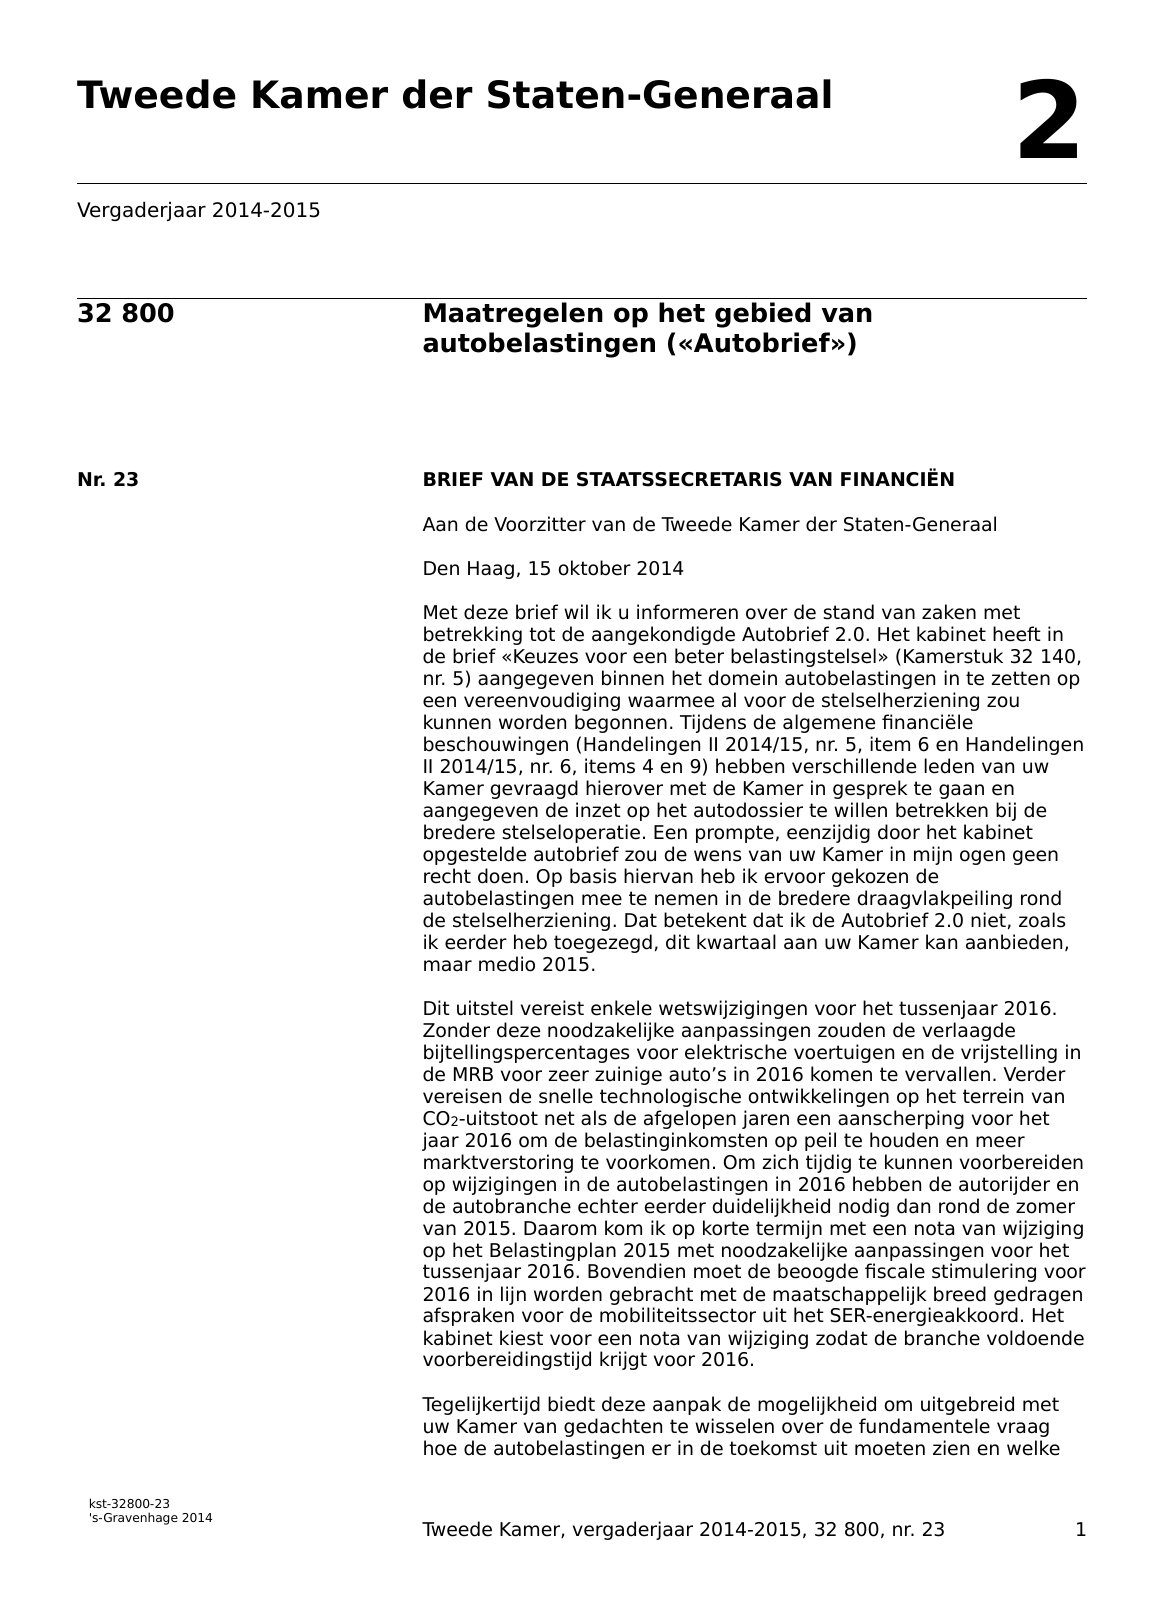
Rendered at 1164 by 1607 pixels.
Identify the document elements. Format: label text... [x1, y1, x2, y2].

text 's-Gravenhage 2014 [88, 1511, 323, 1525]
table_cell Vergaderjaar 2014-2015 [77, 184, 1087, 298]
text kst-32800-23 [88, 1497, 323, 1511]
text Tegelijkertijd biedt deze aanpak de mogelijkheid om uitgebreid met uw Kamer van gedachten te wisselen over de fundamentele vraag hoe de autobelastingen er in de toekomst uit moeten zien en welke [422, 1393, 1087, 1459]
text Met deze brief wil ik u informeren over de stand van zaken met betrekking tot de aangekondigde Autobrief 2.0. Het kabinet heeft in de brief «Keuzes voor een beter belastingstelsel» (Kamerstuk 32 140, nr. 5) aangegeven binnen het domein autobelastingen in te zetten op een vereenvoudiging waarmee al voor de stelselherziening zou kunnen worden begonnen. Tijdens de algemene financiële beschouwingen (Handelingen II 2014/15, nr. 5, item 6 en Handelingen II 2014/15, nr. 6, items 4 en 9) hebben verschillende leden van uw Kamer gevraagd hierover met de Kamer in gesprek te gaan en aangegeven de inzet op het autodossier te willen betrekken bij de bredere stelseloperatie. Een prompte, eenzijdig door het kabinet opgestelde autobrief zou de wens van uw Kamer in mijn ogen geen recht doen. Op basis hiervan heb ik ervoor gekozen de autobelastingen mee te nemen in de bredere draagvlakpeiling rond de stelselherziening. Dat betekent dat ik de Autobrief 2.0 niet, zoals ik eerder heb toegezegd, dit kwartaal aan uw Kamer kan aanbieden, maar medio 2015. [422, 602, 1087, 976]
subtitle 32 800 Maatregelen op het gebied van autobelastingen («Autobrief») [77, 299, 1087, 358]
table_header 2 [886, 59, 1087, 183]
text Den Haag, 15 oktober 2014 [422, 558, 1087, 580]
subtitle Nr. 23 BRIEF VAN DE STAATSSECRETARIS VAN FINANCIËN [77, 469, 1087, 491]
table_header Tweede Kamer der Staten-Generaal [77, 59, 886, 183]
text Dit uitstel vereist enkele wetswijzigingen voor het tussenjaar 2016. Zonder deze noodzakelijke aanpassingen zouden de verlaagde bijtellingspercentages voor elektrische voertuigen en de vrijstelling in de MRB voor zeer zuinige auto’s in 2016 komen te vervallen. Verder vereisen de snelle technologische ontwikkelingen op het terrein van CO2-uitstoot net als de afgelopen jaren een aanscherping voor het jaar 2016 om de belastinginkomsten op peil te houden en meer marktverstoring te voorkomen. Om zich tijdig te kunnen voorbereiden op wijzigingen in de autobelastingen in 2016 hebben de autorijder en de autobranche echter eerder duidelijkheid nodig dan rond de zomer van 2015. Daarom kom ik op korte termijn met een nota van wijziging op het Belastingplan 2015 met noodzakelijke aanpassingen voor het tussenjaar 2016. Bovendien moet de beoogde fiscale stimulering voor 2016 in lijn worden gebracht met de maatschappelijk breed gedragen afspraken voor de mobiliteitssector uit het SER-energieakkoord. Het kabinet kiest voor een nota van wijziging zodat de branche voldoende voorbereidingstijd krijgt voor 2016. [422, 998, 1087, 1371]
text Aan de Voorzitter van de Tweede Kamer der Staten-Generaal [422, 513, 1087, 536]
